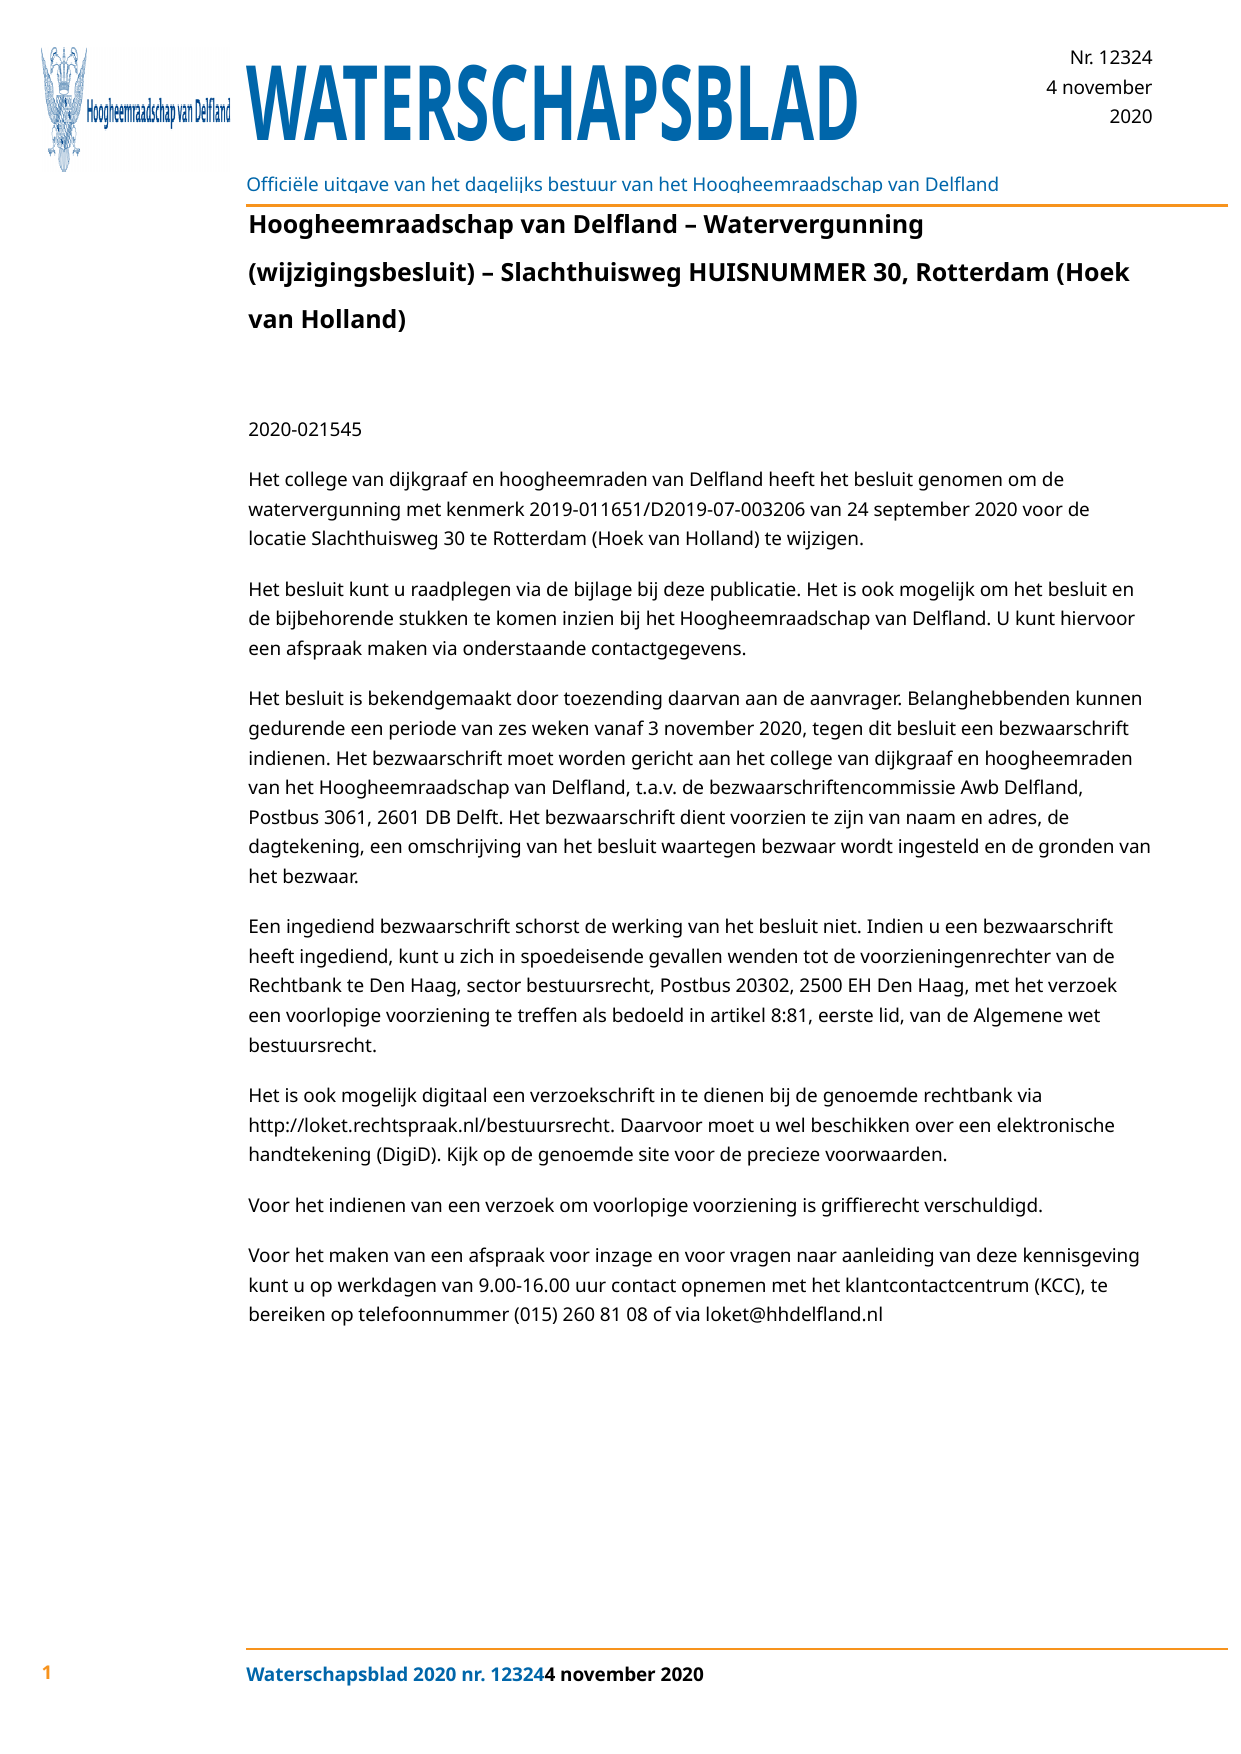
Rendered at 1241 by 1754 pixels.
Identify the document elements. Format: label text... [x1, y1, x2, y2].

text Een ingediend bezwaarschrift schorst de werking van het besluit niet. Indien u een bezwaarschrift heeft ingediend, kunt u zich in spoedeisende gevallen wenden tot de voorzieningenrechter van de Rechtbank te Den Haag, sector bestuursrecht, Postbus 20302, 2500 EH Den Haag, met het verzoek een voorlopige voorziening te treffen als bedoeld in artikel 8:81, eerste lid, van de Algemene wet bestuursrecht. [248, 913, 1152, 1057]
text Voor het maken van een afspraak voor inzage en voor vragen naar aanleiding van deze kennisgeving kunt u op werkdagen van 9.00-16.00 uur contact opnemen met het klantcontactcentrum (KCC), te bereiken op telefoonnummer (015) 260 81 08 of via loket@hhdelfland.nl [248, 1242, 1152, 1327]
text Het college van dijkgraaf en hoogheemraden van Delfland heeft het besluit genomen om de watervergunning met kenmerk 2019-011651/D2019-07-003206 van 24 september 2020 voor de locatie Slachthuisweg 30 te Rotterdam (Hoek van Holland) te wijzigen. [248, 466, 1152, 551]
picture [41, 47, 231, 172]
text Voor het indienen van een verzoek om voorlopige voorziening is griffierecht verschuldigd. [248, 1192, 1152, 1217]
text Het is ook mogelijk digitaal een verzoekschrift in te dienen bij de genoemde rechtbank via http://loket.rechtspraak.nl/bestuursrecht. Daarvoor moet u wel beschikken over een elektronische handtekening (DigiD). Kijk op de genoemde site voor de precieze voorwaarden. [248, 1082, 1152, 1167]
text 2020-021545 [248, 416, 1152, 442]
text Het besluit is bekendgemaakt door toezending daarvan aan de aanvrager. Belanghebbenden kunnen gedurende een periode van zes weken vanaf 3 november 2020, tegen dit besluit een bezwaarschrift indienen. Het bezwaarschrift moet worden gericht aan het college van dijkgraaf en hoogheemraden van het Hoogheemraadschap van Delfland, t.a.v. de bezwaarschriftencommissie Awb Delfland, Postbus 3061, 2601 DB Delft. Het bezwaarschrift dient voorzien te zijn van naam en adres, de dagtekening, een omschrijving van het besluit waartegen bezwaar wordt ingesteld en de gronden van het bezwaar. [248, 686, 1152, 889]
text Het besluit kunt u raadplegen via de bijlage bij deze publicatie. Het is ook mogelijk om het besluit en de bijbehorende stukken te komen inzien bij het Hoogheemraadschap van Delfland. U kunt hiervoor een afspraak maken via onderstaande contactgegevens. [248, 576, 1152, 661]
text Hoogheemraadschap van Delfland – Watervergunning (wijzigingsbesluit) – Slachthuisweg HUISNUMMER 30, Rotterdam (Hoek van Holland) [248, 207, 1152, 336]
